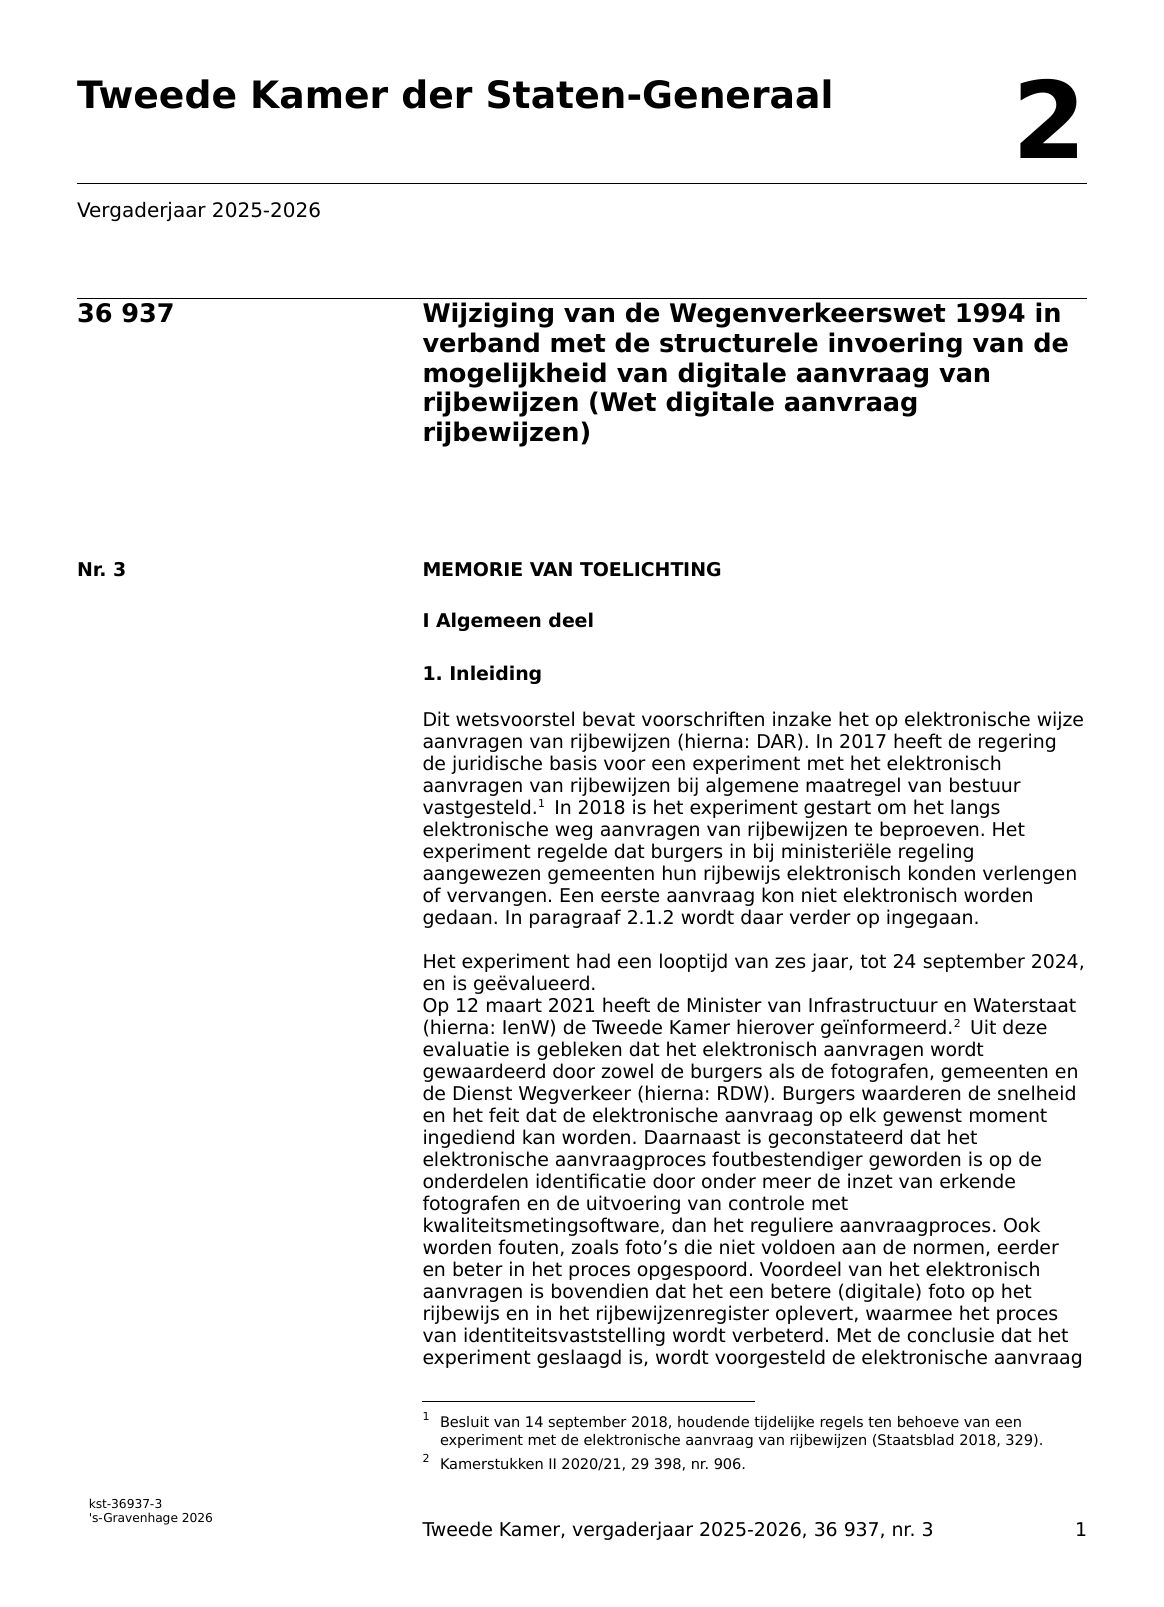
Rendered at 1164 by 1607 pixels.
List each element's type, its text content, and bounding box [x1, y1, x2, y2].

text kst-36937-3 [88, 1497, 323, 1511]
text 's-Gravenhage 2026 [88, 1511, 323, 1525]
subtitle I Algemeen deel [422, 610, 1087, 632]
subtitle 36 937 Wijziging van de Wegenverkeerswet 1994 in verband met de structurele invoering van de mogelijkheid van digitale aanvraag van rijbewijzen (Wet digitale aanvraag rijbewijzen) [77, 299, 1087, 447]
table_cell Vergaderjaar 2025-2026 [77, 184, 1087, 298]
text Besluit van 14 september 2018, houdende tijdelijke regels ten behoeve van een experiment met de elektronische aanvraag van rijbewijzen (Staatsblad 2018, 329). [422, 1410, 1087, 1449]
subtitle Nr. 3 MEMORIE VAN TOELICHTING [77, 558, 1087, 580]
subtitle 1. Inleiding [422, 662, 1087, 684]
table_header 2 [886, 59, 1087, 183]
text Op 12 maart 2021 heeft de Minister van Infrastructuur en Waterstaat (hierna: IenW) de Tweede Kamer hierover geïnformeerd. Uit deze evaluatie is gebleken dat het elektronisch aanvragen wordt gewaardeerd door zowel de burgers als de fotografen, gemeenten en de Dienst Wegverkeer (hierna: RDW). Burgers waarderen de snelheid en het feit dat de elektronische aanvraag op elk gewenst moment ingediend kan worden. Daarnaast is geconstateerd dat het elektronische aanvraagproces foutbestendiger geworden is op de onderdelen identificatie door onder meer de inzet van erkende fotografen en de uitvoering van controle met kwaliteitsmetingsoftware, dan het reguliere aanvraagproces. Ook worden fouten, zoals foto’s die niet voldoen aan de normen, eerder en beter in het proces opgespoord. Voordeel van het elektronisch aanvragen is bovendien dat het een betere (digitale) foto op het rijbewijs en in het rijbewijzenregister oplevert, waarmee het proces van identiteitsvaststelling wordt verbeterd. Met de conclusie dat het experiment geslaagd is, wordt voorgesteld de elektronische aanvraag [422, 995, 1087, 1369]
text Het experiment had een looptijd van zes jaar, tot 24 september 2024, en is geëvalueerd. [422, 951, 1087, 995]
table_header Tweede Kamer der Staten-Generaal [77, 59, 886, 183]
text Dit wetsvoorstel bevat voorschriften inzake het op elektronische wijze aanvragen van rijbewijzen (hierna: DAR). In 2017 heeft de regering de juridische basis voor een experiment met het elektronisch aanvragen van rijbewijzen bij algemene maatregel van bestuur vastgesteld. In 2018 is het experiment gestart om het langs elektronische weg aanvragen van rijbewijzen te beproeven. Het experiment regelde dat burgers in bij ministeriële regeling aangewezen gemeenten hun rijbewijs elektronisch konden verlengen of vervangen. Een eerste aanvraag kon niet elektronisch worden gedaan. In paragraaf 2.1.2 wordt daar verder op ingegaan. [422, 709, 1087, 929]
text Kamerstukken II 2020/21, 29 398, nr. 906. [422, 1452, 1087, 1474]
